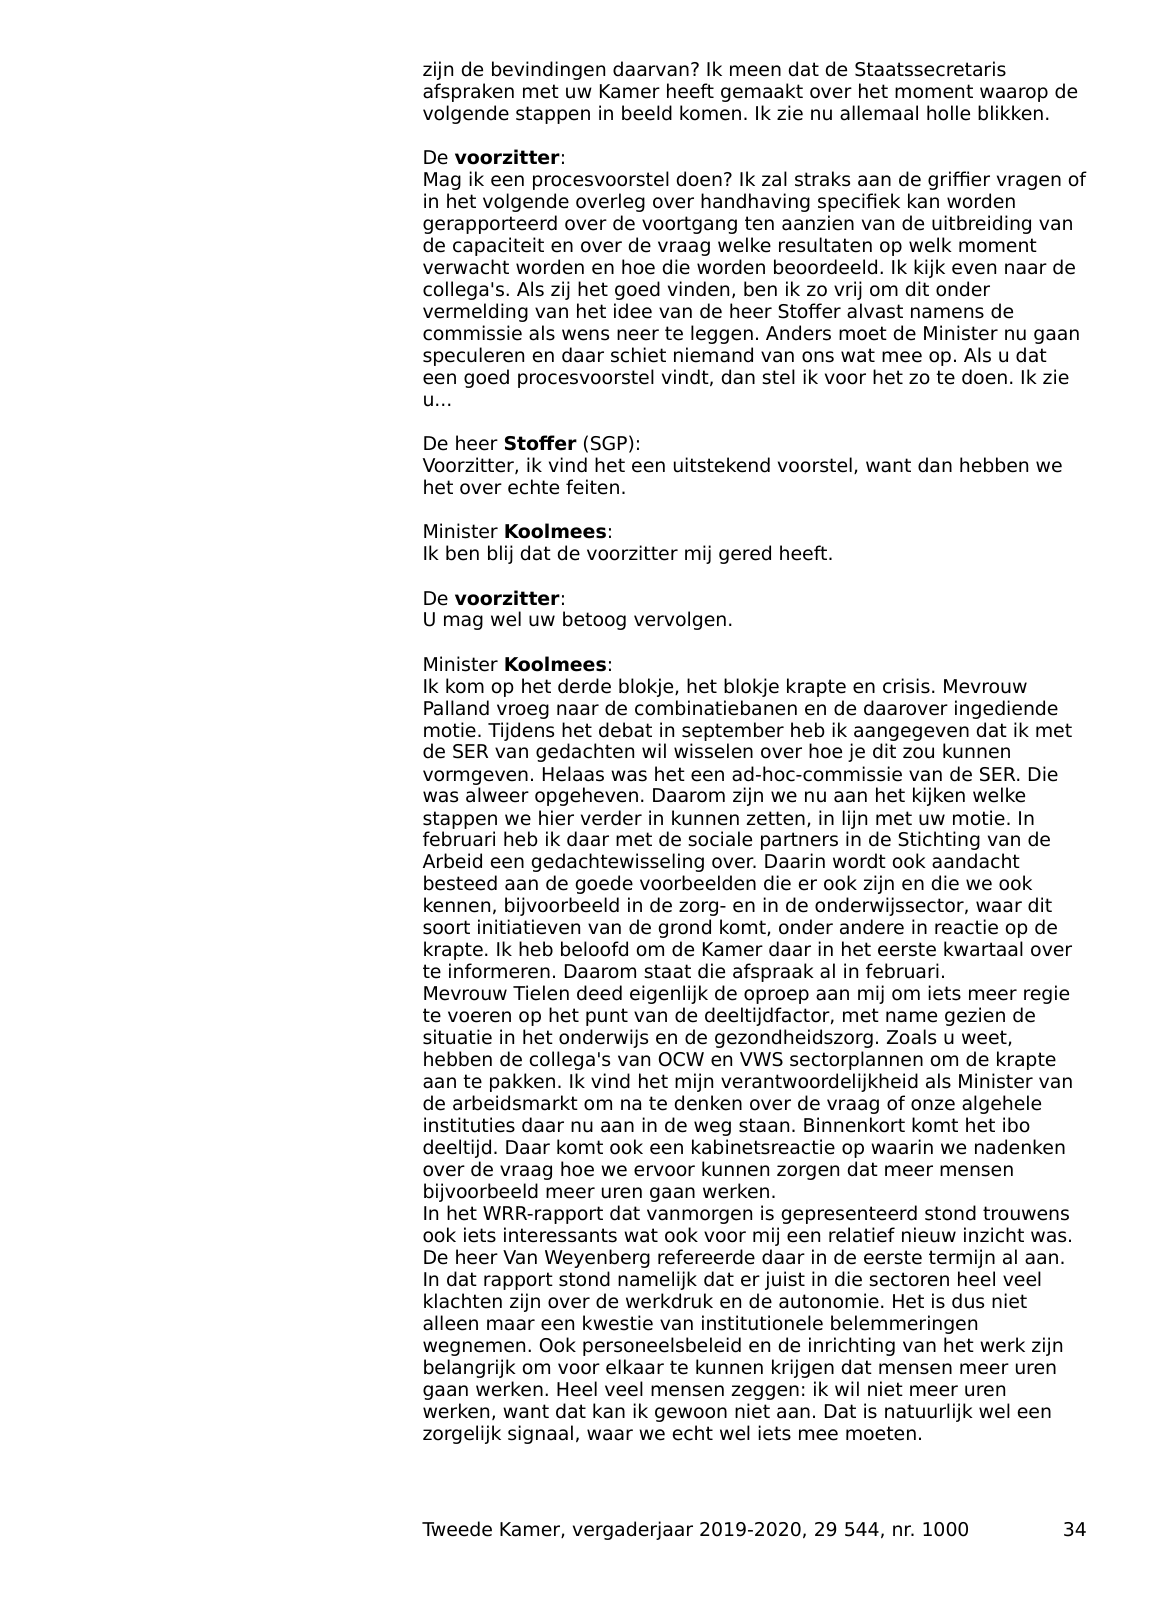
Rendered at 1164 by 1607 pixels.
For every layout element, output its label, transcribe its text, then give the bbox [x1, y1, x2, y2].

text De voorzitter: [422, 147, 1087, 169]
text In het WRR-rapport dat vanmorgen is gepresenteerd stond trouwens ook iets interessants wat ook voor mij een relatief nieuw inzicht was. De heer Van Weyenberg refereerde daar in de eerste termijn al aan. In dat rapport stond namelijk dat er juist in die sectoren heel veel klachten zijn over de werkdruk en de autonomie. Het is dus niet alleen maar een kwestie van institutionele belemmeringen wegnemen. Ook personeelsbeleid en de inrichting van het werk zijn belangrijk om voor elkaar te kunnen krijgen dat mensen meer uren gaan werken. Heel veel mensen zeggen: ik wil niet meer uren werken, want dat kan ik gewoon niet aan. Dat is natuurlijk wel een zorgelijk signaal, waar we echt wel iets mee moeten. [422, 1203, 1087, 1445]
text zijn de bevindingen daarvan? Ik meen dat de Staatssecretaris afspraken met uw Kamer heeft gemaakt over het moment waarop de volgende stappen in beeld komen. Ik zie nu allemaal holle blikken. [422, 59, 1087, 125]
text Minister Koolmees: [422, 521, 1087, 543]
text Mevrouw Tielen deed eigenlijk de oproep aan mij om iets meer regie te voeren op het punt van de deeltijdfactor, met name gezien de situatie in het onderwijs en de gezondheidszorg. Zoals u weet, hebben de collega's van OCW en VWS sectorplannen om de krapte aan te pakken. Ik vind het mijn verantwoordelijkheid als Minister van de arbeidsmarkt om na te denken over de vraag of onze algehele instituties daar nu aan in de weg staan. Binnenkort komt het ibo deeltijd. Daar komt ook een kabinetsreactie op waarin we nadenken over de vraag hoe we ervoor kunnen zorgen dat meer mensen bijvoorbeeld meer uren gaan werken. [422, 983, 1087, 1203]
text De heer Stoffer (SGP): [422, 433, 1087, 455]
text Ik ben blij dat de voorzitter mij gered heeft. [422, 543, 1087, 565]
text U mag wel uw betoog vervolgen. [422, 609, 1087, 631]
text Voorzitter, ik vind het een uitstekend voorstel, want dan hebben we het over echte feiten. [422, 455, 1087, 499]
text Ik kom op het derde blokje, het blokje krapte en crisis. Mevrouw Palland vroeg naar de combinatiebanen en de daarover ingediende motie. Tijdens het debat in september heb ik aangegeven dat ik met de SER van gedachten wil wisselen over hoe je dit zou kunnen vormgeven. Helaas was het een ad-hoc-commissie van de SER. Die was alweer opgeheven. Daarom zijn we nu aan het kijken welke stappen we hier verder in kunnen zetten, in lijn met uw motie. In februari heb ik daar met de sociale partners in de Stichting van de Arbeid een gedachtewisseling over. Daarin wordt ook aandacht besteed aan de goede voorbeelden die er ook zijn en die we ook kennen, bijvoorbeeld in de zorg- en in de onderwijssector, waar dit soort initiatieven van de grond komt, onder andere in reactie op de krapte. Ik heb beloofd om de Kamer daar in het eerste kwartaal over te informeren. Daarom staat die afspraak al in februari. [422, 676, 1087, 983]
text Mag ik een procesvoorstel doen? Ik zal straks aan de griffier vragen of in het volgende overleg over handhaving specifiek kan worden gerapporteerd over de voortgang ten aanzien van de uitbreiding van de capaciteit en over de vraag welke resultaten op welk moment verwacht worden en hoe die worden beoordeeld. Ik kijk even naar de collega's. Als zij het goed vinden, ben ik zo vrij om dit onder vermelding van het idee van de heer Stoffer alvast namens de commissie als wens neer te leggen. Anders moet de Minister nu gaan speculeren en daar schiet niemand van ons wat mee op. Als u dat een goed procesvoorstel vindt, dan stel ik voor het zo te doen. Ik zie u... [422, 169, 1087, 411]
text De voorzitter: [422, 587, 1087, 609]
text Minister Koolmees: [422, 653, 1087, 676]
